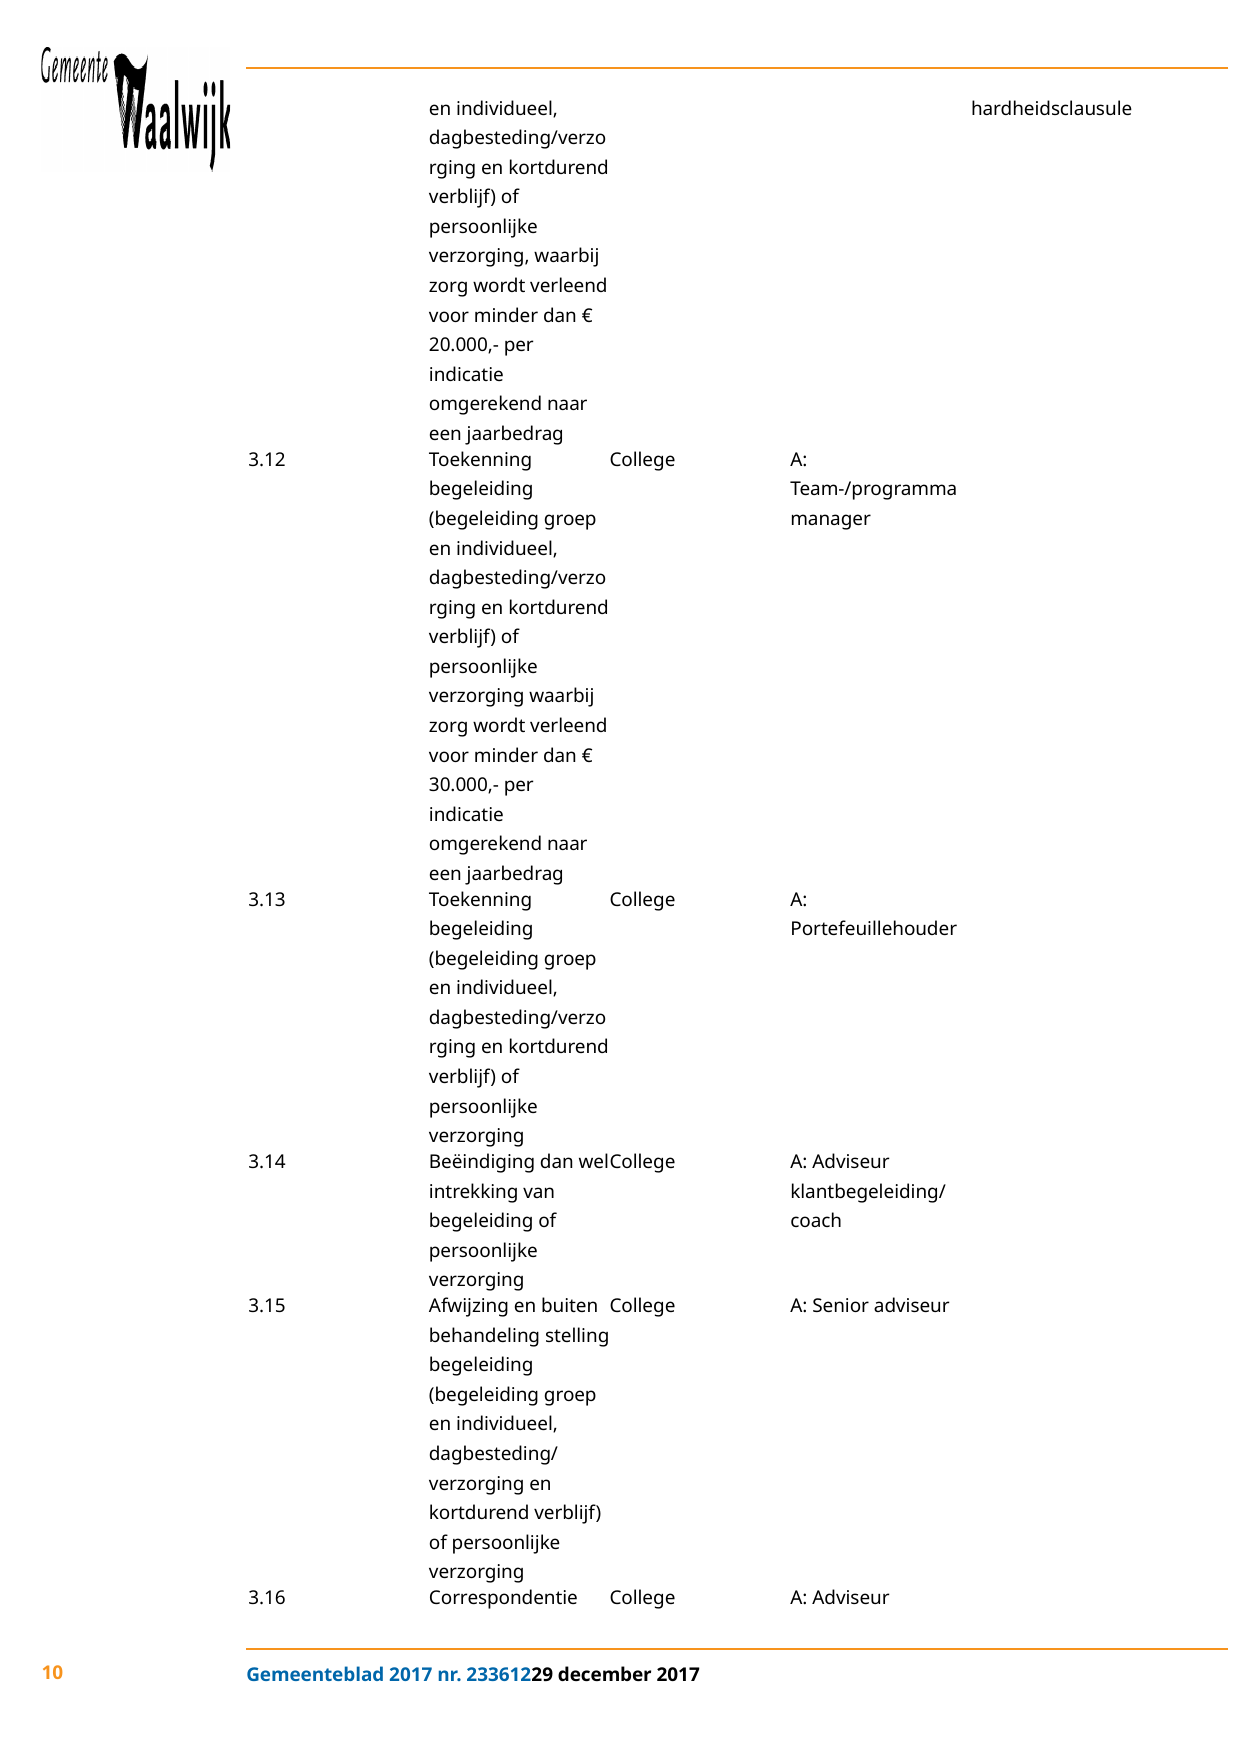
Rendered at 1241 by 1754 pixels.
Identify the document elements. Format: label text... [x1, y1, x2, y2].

table_cell A: Adviseur klantbegeleiding/ coach [790, 1148, 971, 1292]
picture [41, 47, 231, 172]
table_cell College [609, 886, 790, 1148]
table_cell A: Adviseur [790, 1584, 971, 1610]
table_cell [790, 95, 971, 446]
table_cell 3.13 [248, 886, 429, 1148]
table_cell College [609, 1148, 790, 1292]
table_cell hardheidsclausule [971, 95, 1152, 446]
table_cell [971, 1148, 1152, 1292]
table_cell A: Team-/programmamanager [790, 446, 971, 886]
table_cell [971, 1292, 1152, 1584]
table_cell A: Portefeuillehouder [790, 886, 971, 1148]
table_cell [609, 95, 790, 446]
table_cell 3.16 [248, 1584, 429, 1610]
table_cell Beëindiging dan wel intrekking van begeleiding of persoonlijke verzorging [429, 1148, 609, 1292]
table_cell Toekenning begeleiding (begeleiding groep en individueel, dagbesteding/verzorging en kortdurend verblijf) of persoonlijke verzorging [429, 886, 609, 1148]
table_cell A: Senior adviseur [790, 1292, 971, 1584]
table_cell Correspondentie [429, 1584, 609, 1610]
table_cell College [609, 1292, 790, 1584]
table_cell [971, 446, 1152, 886]
table_cell 3.14 [248, 1148, 429, 1292]
table_cell Afwijzing en buiten behandeling stelling begeleiding (begeleiding groep en individueel, dagbesteding/ verzorging en kortdurend verblijf) of persoonlijke verzorging [429, 1292, 609, 1584]
table_cell College [609, 446, 790, 886]
table_cell College [609, 1584, 790, 1610]
table_cell 3.15 [248, 1292, 429, 1584]
table_cell [248, 95, 429, 446]
table_cell 3.12 [248, 446, 429, 886]
table_cell [971, 1584, 1152, 1610]
table_cell Toekenning begeleiding (begeleiding groep en individueel, dagbesteding/verzorging en kortdurend verblijf) of persoonlijke verzorging waarbij zorg wordt verleend voor minder dan € 30.000,- per indicatie omgerekend naar een jaarbedrag [429, 446, 609, 886]
table_cell en individueel, dagbesteding/verzorging en kortdurend verblijf) of persoonlijke verzorging, waarbij zorg wordt verleend voor minder dan € 20.000,- per indicatie omgerekend naar een jaarbedrag [429, 95, 609, 446]
table_cell [971, 886, 1152, 1148]
